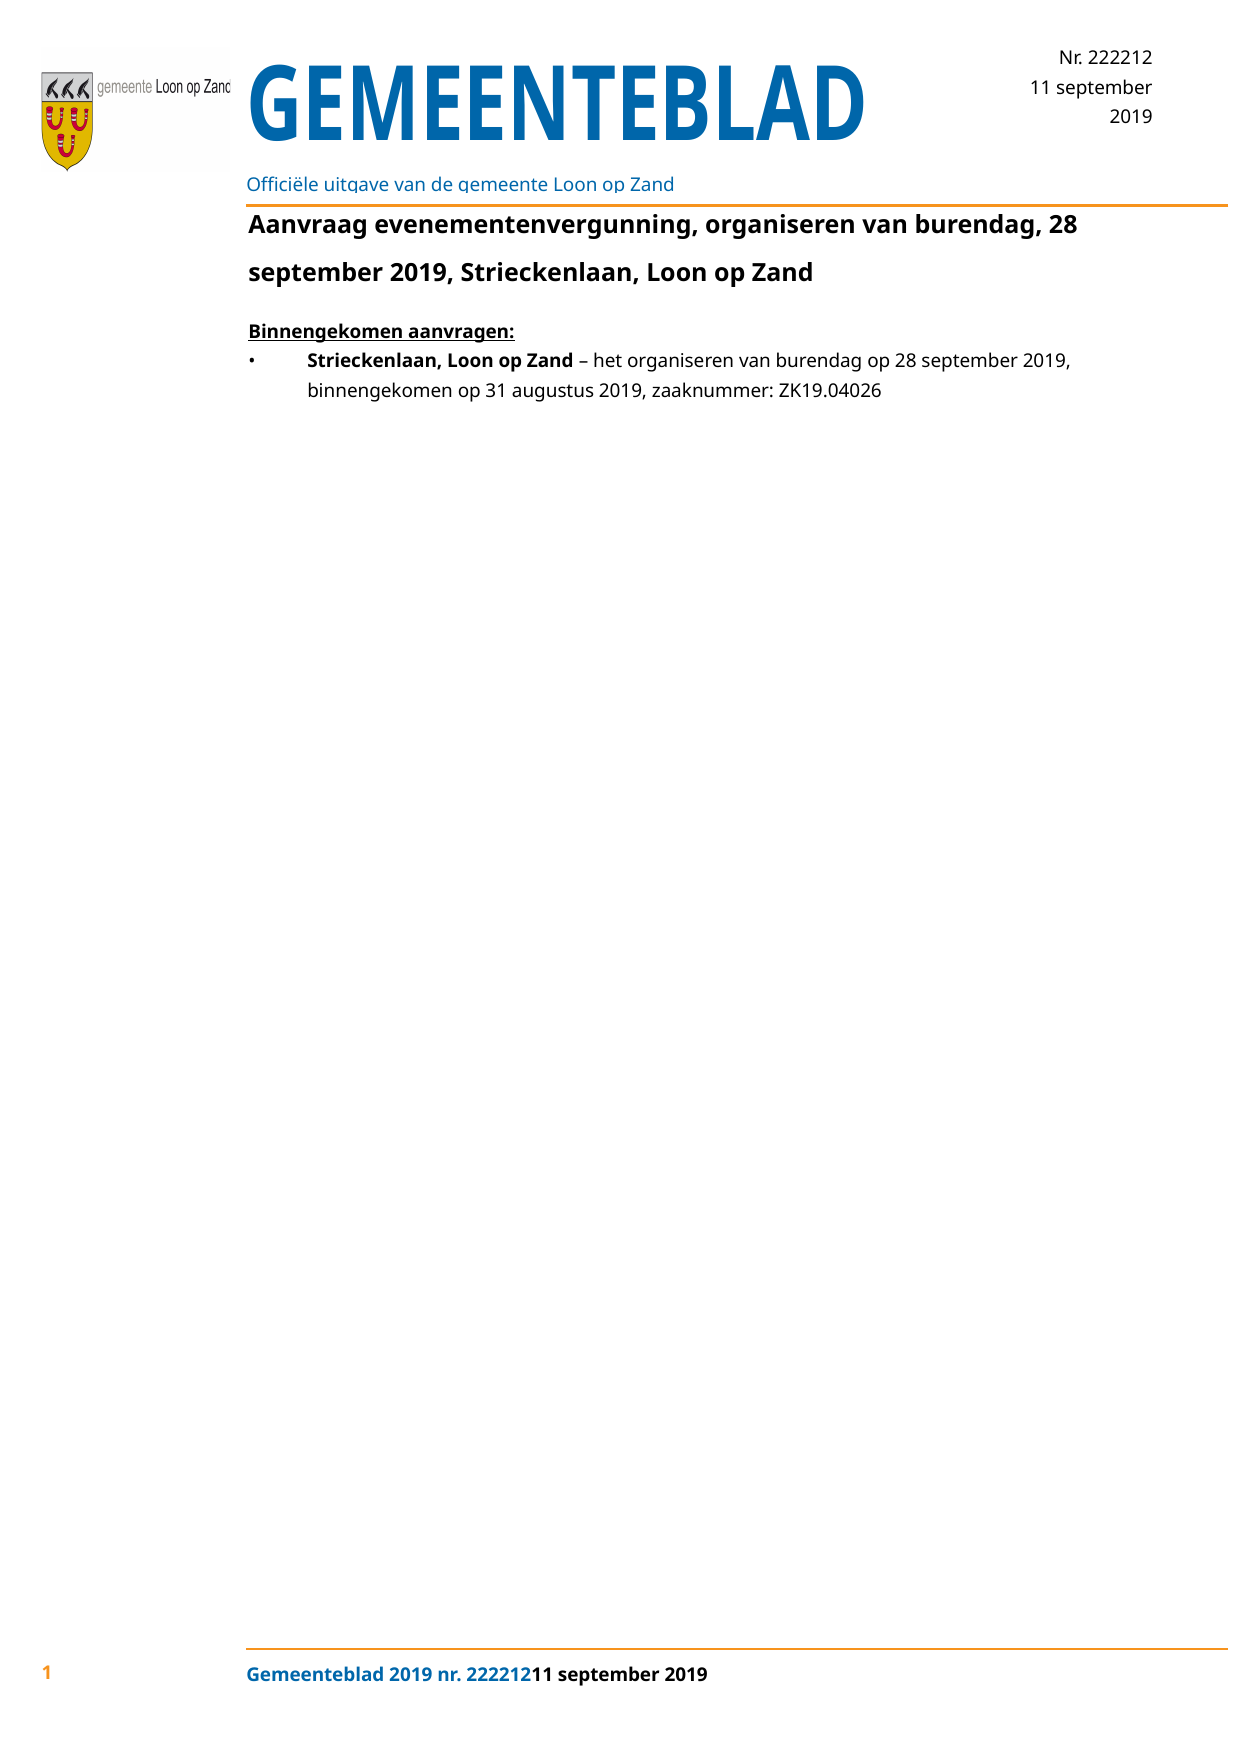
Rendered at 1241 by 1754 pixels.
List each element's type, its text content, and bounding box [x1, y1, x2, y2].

list Strieckenlaan, Loon op Zand – het organiseren van burendag op 28 september 2019, binnengekomen op 31 augustus 2019, zaaknummer: ZK19.04026 [248, 347, 1152, 403]
text Aanvraag evenementenvergunning, organiseren van burendag, 28 september 2019, Strieckenlaan, Loon op Zand [248, 207, 1152, 288]
picture [41, 47, 231, 172]
text Binnengekomen aanvragen: [248, 318, 1152, 344]
